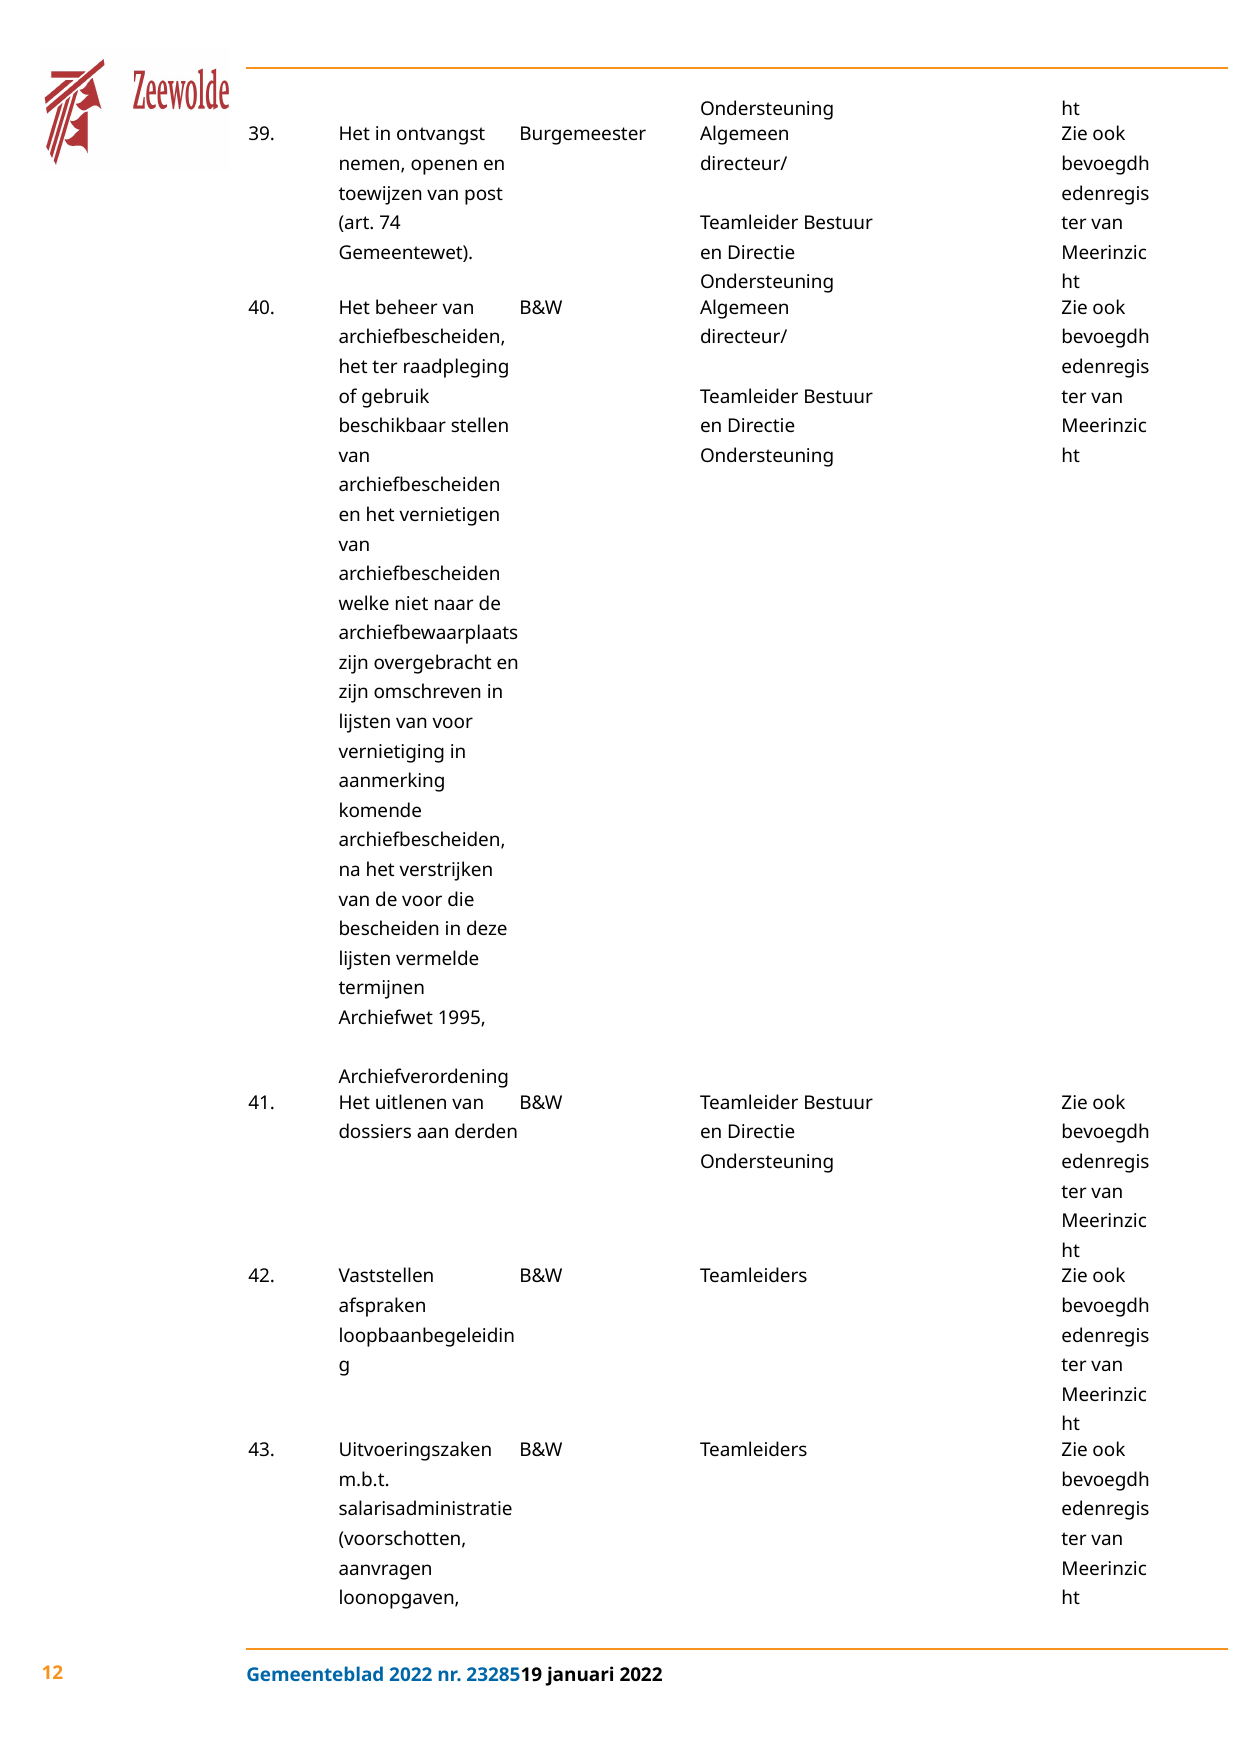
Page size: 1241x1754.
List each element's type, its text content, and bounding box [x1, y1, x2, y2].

table_cell [881, 294, 1061, 1089]
table_cell 41. [248, 1089, 338, 1263]
table_cell [338, 95, 519, 121]
table_cell [519, 95, 700, 121]
table_cell B&W [519, 1089, 700, 1263]
table_cell Het beheer van archiefbescheiden, het ter raadpleging of gebruik beschikbaar stellen van archiefbescheiden en het vernietigen van archiefbescheiden welke niet naar de archiefbewaarplaats zijn overgebracht en zijn omschreven in lijsten van voor vernietiging in aanmerking komende archiefbescheiden, na het verstrijken van de voor die bescheiden in deze lijsten vermelde termijnen Archiefwet 1995, Archiefverordening [338, 294, 519, 1089]
picture [41, 47, 231, 172]
table_cell B&W [519, 294, 700, 1089]
table_cell Zie ook bevoegdhedenregister van Meerinzicht [1061, 294, 1152, 1089]
table_cell Zie ook bevoegdhedenregister van Meerinzicht [1061, 1263, 1152, 1436]
table_cell 39. [248, 121, 338, 294]
table_cell Burgemeester [519, 121, 700, 294]
table_cell 42. [248, 1263, 338, 1436]
table_cell B&W [519, 1436, 700, 1610]
table_cell 40. [248, 294, 338, 1089]
table_cell [881, 1263, 1061, 1436]
table_cell Vaststellen afspraken loopbaanbegeleiding [338, 1263, 519, 1436]
table_cell Teamleiders [700, 1436, 881, 1610]
table_cell Teamleiders [700, 1263, 881, 1436]
table_cell Ondersteuning [700, 95, 881, 121]
table_cell [881, 1089, 1061, 1263]
table_cell [248, 95, 338, 121]
table_cell Uitvoeringszaken m.b.t. salarisadministratie (voorschotten, aanvragen loonopgaven, [338, 1436, 519, 1610]
table_cell Algemeen directeur/ Teamleider Bestuur en Directie Ondersteuning [700, 294, 881, 1089]
table_cell 43. [248, 1436, 338, 1610]
table_cell [881, 95, 1061, 121]
table_cell ht [1061, 95, 1152, 121]
table_cell Zie ook bevoegdhedenregister van Meerinzicht [1061, 1089, 1152, 1263]
table_cell Zie ook bevoegdhedenregister van Meerinzicht [1061, 1436, 1152, 1610]
table_cell B&W [519, 1263, 700, 1436]
table_cell Het in ontvangst nemen, openen en toewijzen van post (art. 74 Gemeentewet). [338, 121, 519, 294]
table_cell Het uitlenen van dossiers aan derden [338, 1089, 519, 1263]
table_cell Zie ook bevoegdhedenregister van Meerinzicht [1061, 121, 1152, 294]
table_cell [881, 121, 1061, 294]
table_cell Algemeen directeur/ Teamleider Bestuur en Directie Ondersteuning [700, 121, 881, 294]
table_cell [881, 1436, 1061, 1610]
table_cell Teamleider Bestuur en Directie Ondersteuning [700, 1089, 881, 1263]
